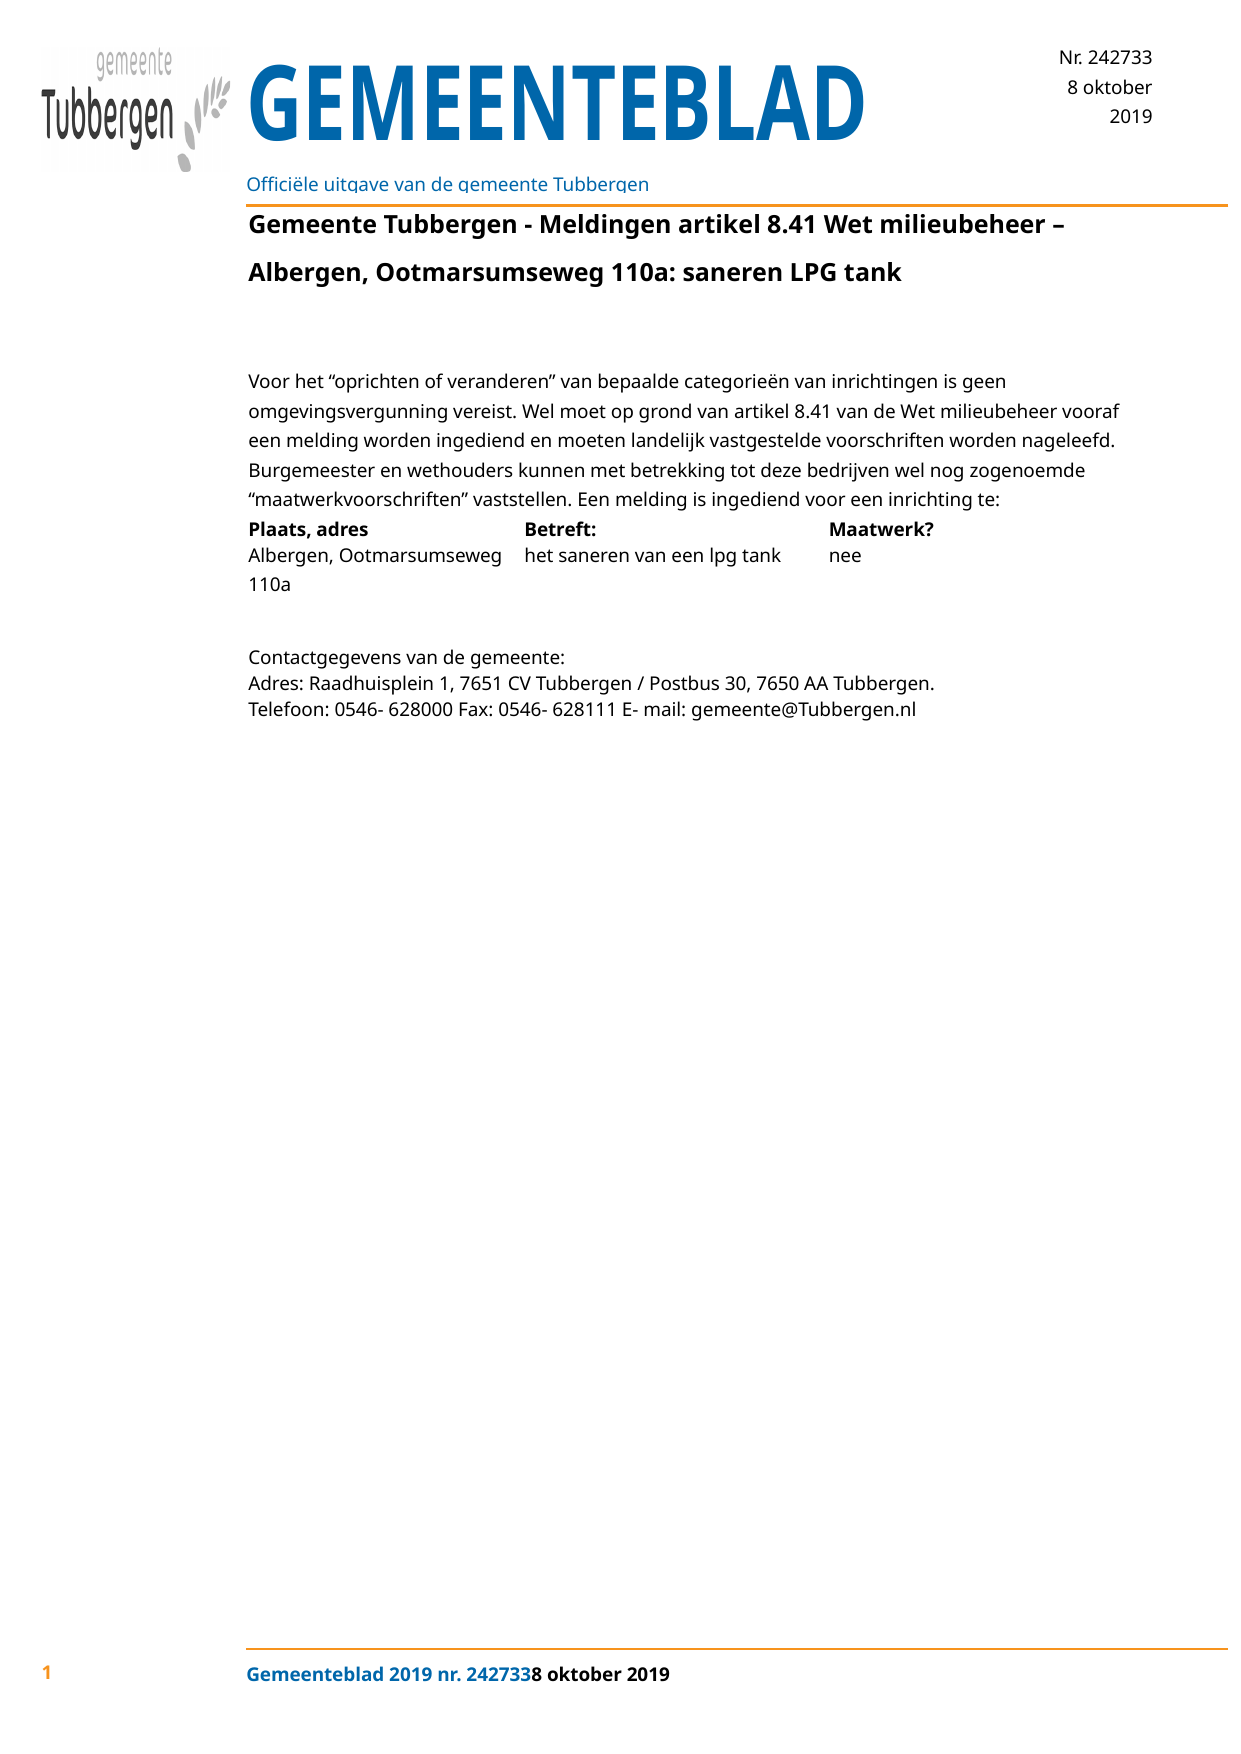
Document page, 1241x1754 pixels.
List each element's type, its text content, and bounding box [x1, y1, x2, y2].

text Gemeente Tubbergen - Meldingen artikel 8.41 Wet milieubeheer – Albergen, Ootmarsumseweg 110a: saneren LPG tank [248, 207, 1152, 288]
text Adres: Raadhuisplein 1, 7651 CV Tubbergen / Postbus 30, 7650 AA Tubbergen. [248, 670, 1152, 696]
table_header Plaats, adres [248, 516, 524, 542]
picture [41, 47, 231, 172]
table_cell Albergen, Ootmarsumseweg 110a [248, 542, 524, 597]
table_cell het saneren van een lpg tank [524, 542, 828, 597]
text Voor het “oprichten of veranderen” van bepaalde categorieën van inrichtingen is geen omgevingsvergunning vereist. Wel moet op grond van artikel 8.41 van de Wet milieubeheer vooraf een melding worden ingediend en moeten landelijk vastgestelde voorschriften worden nageleefd. Burgemeester en wethouders kunnen met betrekking tot deze bedrijven wel nog zogenoemde “maatwerkvoorschriften” vaststellen. Een melding is ingediend voor een inrichting te: [248, 368, 1152, 512]
table_cell nee [829, 542, 1044, 597]
table_header Maatwerk? [829, 516, 1044, 542]
text Telefoon: 0546- 628000 Fax: 0546- 628111 E- mail: gemeente@Tubbergen.nl [248, 696, 1152, 722]
text Contactgegevens van de gemeente: [248, 644, 1152, 670]
table_header Betreft: [524, 516, 828, 542]
